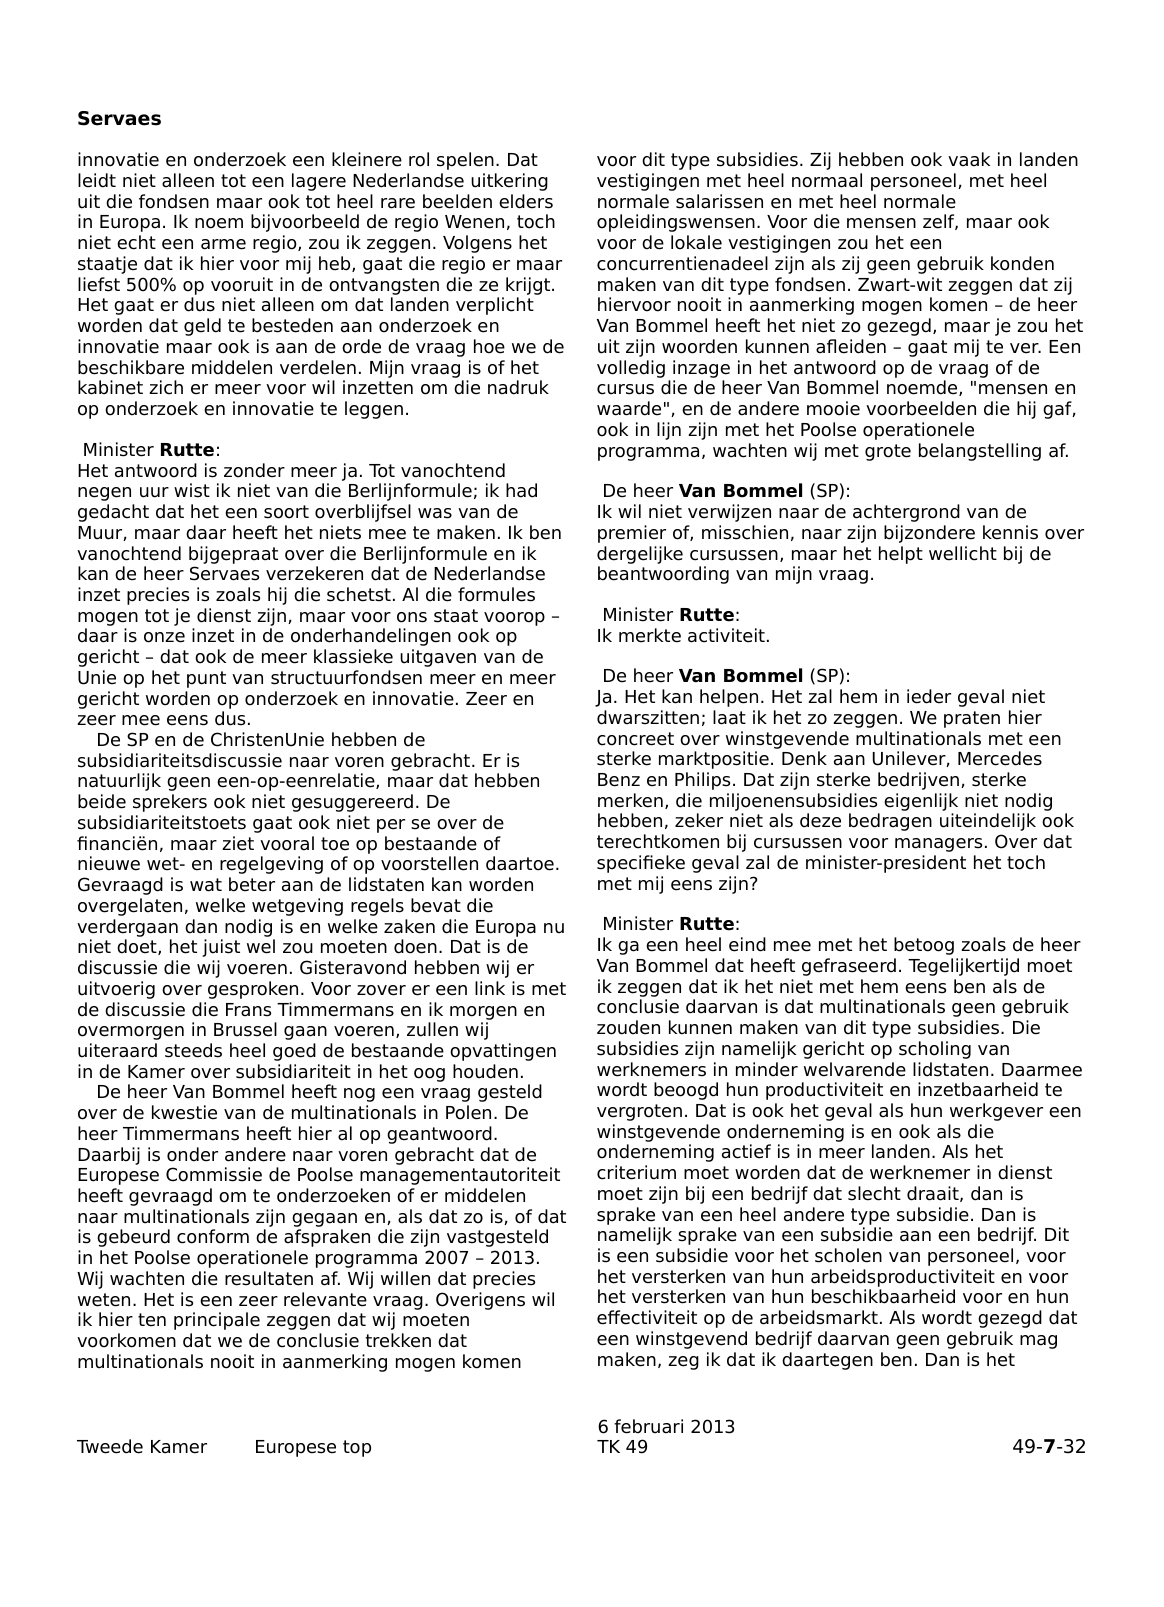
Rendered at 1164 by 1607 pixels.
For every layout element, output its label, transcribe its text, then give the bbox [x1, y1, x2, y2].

text De heer Van Bommel (SP): [596, 666, 1087, 687]
text Minister Rutte: [77, 440, 567, 460]
text De heer Van Bommel heeft nog een vraag gesteld over de kwestie van de multinationals in Polen. De heer Timmermans heeft hier al op geantwoord. Daarbij is onder andere naar voren gebracht dat de Europese Commissie de Poolse managementautoriteit heeft gevraagd om te onderzoeken of er middelen naar multinationals zijn gegaan en, als dat zo is, of dat is gebeurd conform de afspraken die zijn vastgesteld in het Poolse operationele programma 2007 – 2013. Wij wachten die resultaten af. Wij willen dat precies weten. Het is een zeer relevante vraag. Overigens wil ik hier ten principale zeggen dat wij moeten voorkomen dat we de conclusie trekken dat multinationals nooit in aanmerking mogen komen [77, 1082, 567, 1372]
text Minister Rutte: [596, 914, 1087, 935]
text Ik ga een heel eind mee met het betoog zoals de heer Van Bommel dat heeft gefraseerd. Tegelijkertijd moet ik zeggen dat ik het niet met hem eens ben als de conclusie daarvan is dat multinationals geen gebruik zouden kunnen maken van dit type subsidies. Die subsidies zijn namelijk gericht op scholing van werknemers in minder welvarende lidstaten. Daarmee wordt beoogd hun productiviteit en inzetbaarheid te vergroten. Dat is ook het geval als hun werkgever een winstgevende onderneming is en ook als die onderneming actief is in meer landen. Als het criterium moet worden dat de werknemer in dienst moet zijn bij een bedrijf dat slecht draait, dan is sprake van een heel andere type subsidie. Dan is namelijk sprake van een subsidie aan een bedrijf. Dit is een subsidie voor het scholen van personeel, voor het versterken van hun arbeidsproductiviteit en voor het versterken van hun beschikbaarheid voor en hun effectiviteit op de arbeidsmarkt. Als wordt gezegd dat een winstgevend bedrijf daarvan geen gebruik mag maken, zeg ik dat ik daartegen ben. Dan is het [596, 935, 1087, 1370]
text innovatie en onderzoek een kleinere rol spelen. Dat leidt niet alleen tot een lagere Nederlandse uitkering uit die fondsen maar ook tot heel rare beelden elders in Europa. Ik noem bijvoorbeeld de regio Wenen, toch niet echt een arme regio, zou ik zeggen. Volgens het staatje dat ik hier voor mij heb, gaat die regio er maar liefst 500% op vooruit in de ontvangsten die ze krijgt. Het gaat er dus niet alleen om dat landen verplicht worden dat geld te besteden aan onderzoek en innovatie maar ook is aan de orde de vraag hoe we de beschikbare middelen verdelen. Mijn vraag is of het kabinet zich er meer voor wil inzetten om die nadruk op onderzoek en innovatie te leggen. [77, 150, 567, 420]
text Ja. Het kan helpen. Het zal hem in ieder geval niet dwarszitten; laat ik het zo zeggen. We praten hier concreet over winstgevende multinationals met een sterke marktpositie. Denk aan Unilever, Mercedes Benz en Philips. Dat zijn sterke bedrijven, sterke merken, die miljoenensubsidies eigenlijk niet nodig hebben, zeker niet als deze bedragen uiteindelijk ook terechtkomen bij cursussen voor managers. Over dat specifieke geval zal de minister-president het toch met mij eens zijn? [596, 687, 1087, 894]
text De SP en de ChristenUnie hebben de subsidiariteitsdiscussie naar voren gebracht. Er is natuurlijk geen een-op-eenrelatie, maar dat hebben beide sprekers ook niet gesuggereerd. De subsidiariteitstoets gaat ook niet per se over de financiën, maar ziet vooral toe op bestaande of nieuwe wet- en regelgeving of op voorstellen daartoe. Gevraagd is wat beter aan de lidstaten kan worden overgelaten, welke wetgeving regels bevat die verdergaan dan nodig is en welke zaken die Europa nu niet doet, het juist wel zou moeten doen. Dat is de discussie die wij voeren. Gisteravond hebben wij er uitvoerig over gesproken. Voor zover er een link is met de discussie die Frans Timmermans en ik morgen en overmorgen in Brussel gaan voeren, zullen wij uiteraard steeds heel goed de bestaande opvattingen in de Kamer over subsidiariteit in het oog houden. [77, 730, 567, 1082]
text voor dit type subsidies. Zij hebben ook vaak in landen vestigingen met heel normaal personeel, met heel normale salarissen en met heel normale opleidingswensen. Voor die mensen zelf, maar ook voor de lokale vestigingen zou het een concurrentienadeel zijn als zij geen gebruik konden maken van dit type fondsen. Zwart-wit zeggen dat zij hiervoor nooit in aanmerking mogen komen – de heer Van Bommel heeft het niet zo gezegd, maar je zou het uit zijn woorden kunnen afleiden – gaat mij te ver. Een volledig inzage in het antwoord op de vraag of de cursus die de heer Van Bommel noemde, "mensen en waarde", en de andere mooie voorbeelden die hij gaf, ook in lijn zijn met het Poolse operationele programma, wachten wij met grote belangstelling af. [596, 150, 1087, 461]
text Ik merkte activiteit. [596, 626, 1087, 646]
text Minister Rutte: [596, 605, 1087, 626]
text Het antwoord is zonder meer ja. Tot vanochtend negen uur wist ik niet van die Berlijnformule; ik had gedacht dat het een soort overblijfsel was van de Muur, maar daar heeft het niets mee te maken. Ik ben vanochtend bijgepraat over die Berlijnformule en ik kan de heer Servaes verzekeren dat de Nederlandse inzet precies is zoals hij die schetst. Al die formules mogen tot je dienst zijn, maar voor ons staat voorop – daar is onze inzet in de onderhandelingen ook op gericht – dat ook de meer klassieke uitgaven van de Unie op het punt van structuurfondsen meer en meer gericht worden op onderzoek en innovatie. Zeer en zeer mee eens dus. [77, 460, 567, 730]
text De heer Van Bommel (SP): [596, 481, 1087, 502]
text Ik wil niet verwijzen naar de achtergrond van de premier of, misschien, naar zijn bijzondere kennis over dergelijke cursussen, maar het helpt wellicht bij de beantwoording van mijn vraag. [596, 502, 1087, 585]
